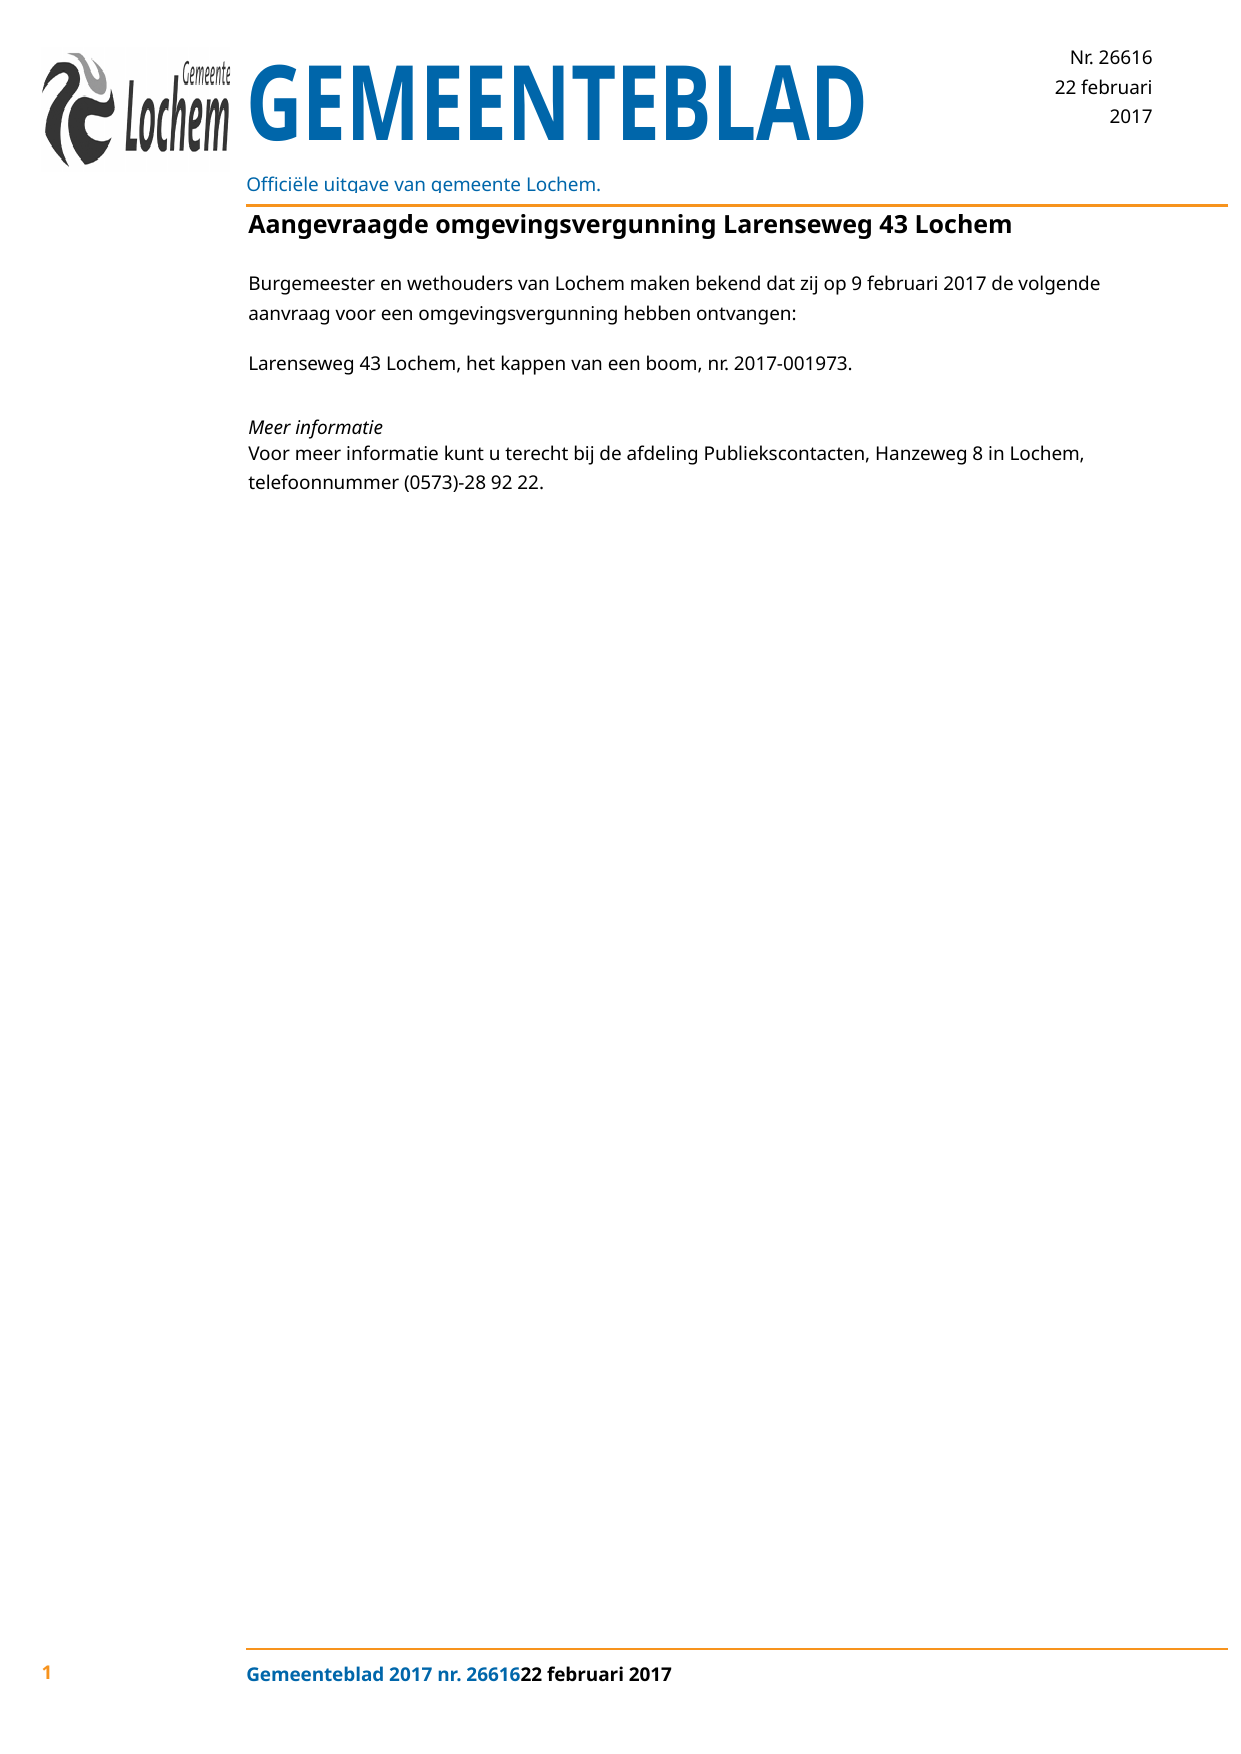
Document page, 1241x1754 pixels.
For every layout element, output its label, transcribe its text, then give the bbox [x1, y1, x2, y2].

text Meer informatie [248, 414, 1152, 440]
text Burgemeester en wethouders van Lochem maken bekend dat zij op 9 februari 2017 de volgende aanvraag voor een omgevingsvergunning hebben ontvangen: [248, 270, 1152, 326]
picture [41, 47, 231, 172]
text Voor meer informatie kunt u terecht bij de afdeling Publiekscontacten, Hanzeweg 8 in Lochem, telefoonnummer (0573)-28 92 22. [248, 440, 1152, 495]
text Larenseweg 43 Lochem, het kappen van een boom, nr. 2017-001973. [248, 350, 1152, 376]
text Aangevraagde omgevingsvergunning Larenseweg 43 Lochem [248, 207, 1152, 241]
